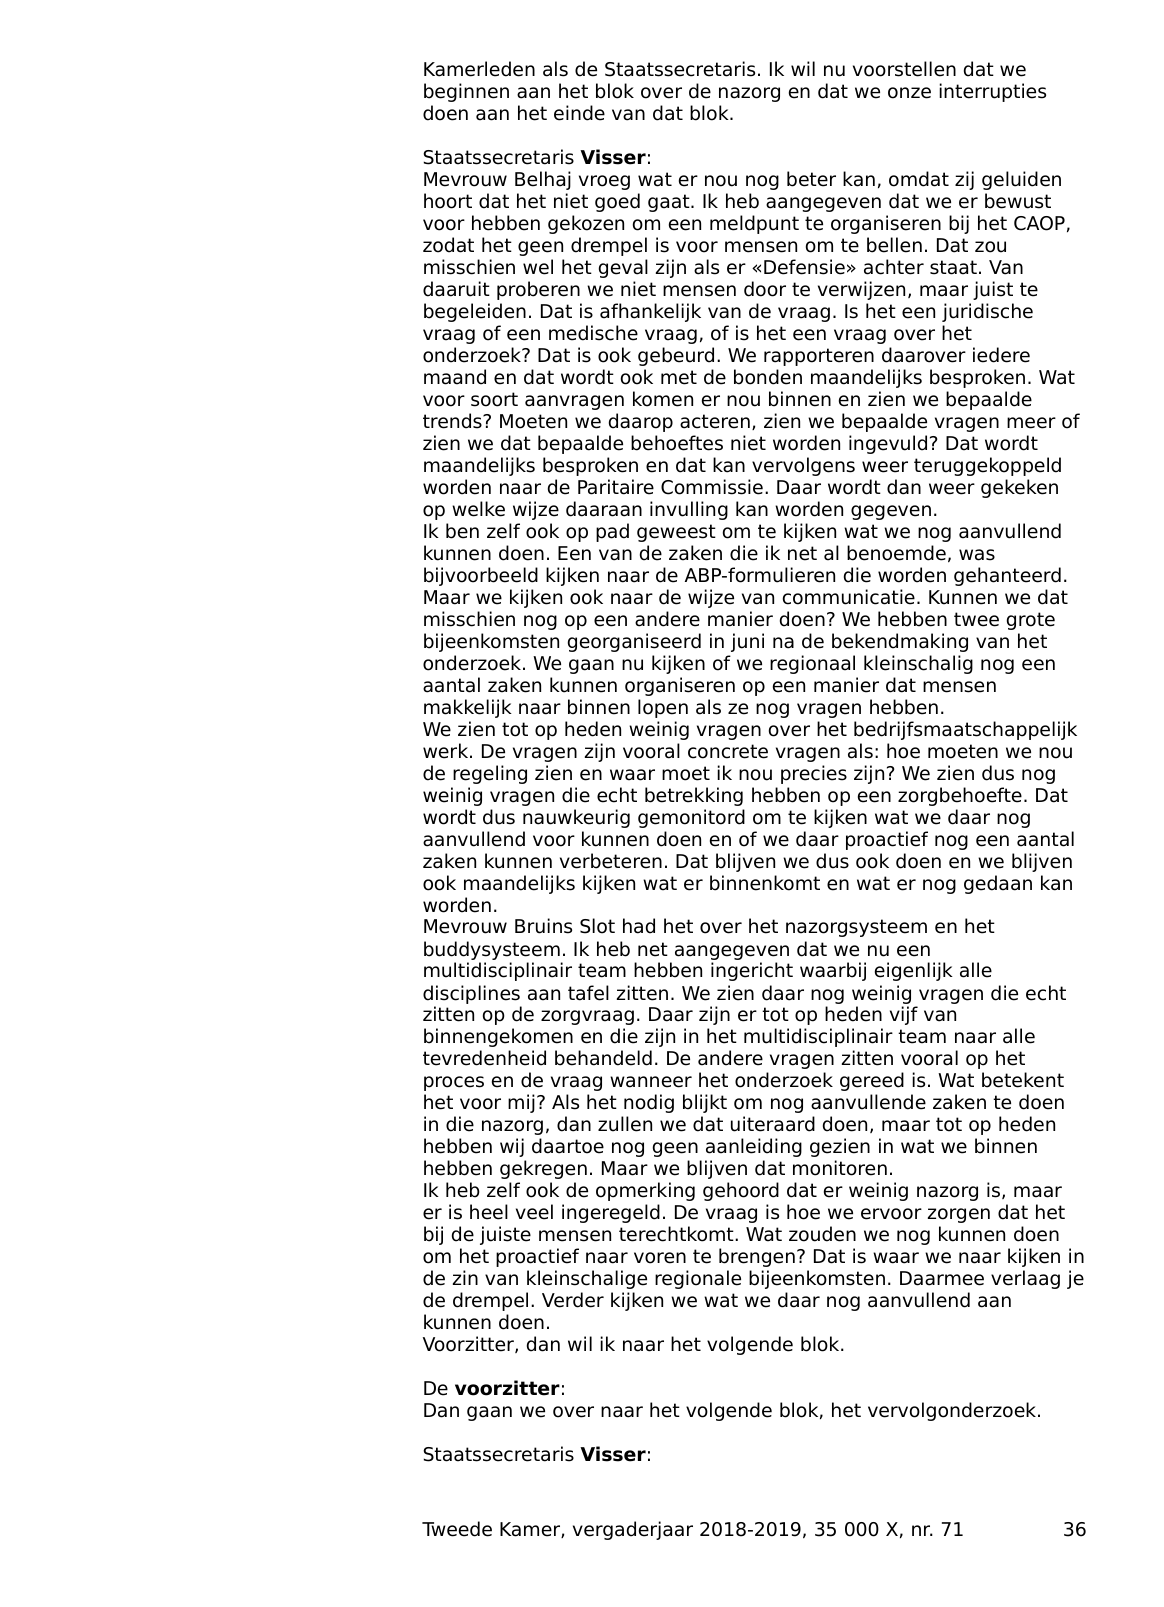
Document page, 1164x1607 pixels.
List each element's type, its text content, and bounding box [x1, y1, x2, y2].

text Staatssecretaris Visser: [422, 1444, 1087, 1466]
text Dan gaan we over naar het volgende blok, het vervolgonderzoek. [422, 1400, 1087, 1422]
text Staatssecretaris Visser: [422, 147, 1087, 169]
text We zien tot op heden weinig vragen over het bedrijfsmaatschappelijk werk. De vragen zijn vooral concrete vragen als: hoe moeten we nou de regeling zien en waar moet ik nou precies zijn? We zien dus nog weinig vragen die echt betrekking hebben op een zorgbehoefte. Dat wordt dus nauwkeurig gemonitord om te kijken wat we daar nog aanvullend voor kunnen doen en of we daar proactief nog een aantal zaken kunnen verbeteren. Dat blijven we dus ook doen en we blijven ook maandelijks kijken wat er binnenkomt en wat er nog gedaan kan worden. [422, 719, 1087, 916]
text Ik ben zelf ook op pad geweest om te kijken wat we nog aanvullend kunnen doen. Een van de zaken die ik net al benoemde, was bijvoorbeeld kijken naar de ABP-formulieren die worden gehanteerd. Maar we kijken ook naar de wijze van communicatie. Kunnen we dat misschien nog op een andere manier doen? We hebben twee grote bijeenkomsten georganiseerd in juni na de bekendmaking van het onderzoek. We gaan nu kijken of we regionaal kleinschalig nog een aantal zaken kunnen organiseren op een manier dat mensen makkelijk naar binnen lopen als ze nog vragen hebben. [422, 521, 1087, 719]
text Kamerleden als de Staatssecretaris. Ik wil nu voorstellen dat we beginnen aan het blok over de nazorg en dat we onze interrupties doen aan het einde van dat blok. [422, 59, 1087, 125]
text Voorzitter, dan wil ik naar het volgende blok. [422, 1334, 1087, 1356]
text Mevrouw Bruins Slot had het over het nazorgsysteem en het buddysysteem. Ik heb net aangegeven dat we nu een multidisciplinair team hebben ingericht waarbij eigenlijk alle disciplines aan tafel zitten. We zien daar nog weinig vragen die echt zitten op de zorgvraag. Daar zijn er tot op heden vijf van binnengekomen en die zijn in het multidisciplinair team naar alle tevredenheid behandeld. De andere vragen zitten vooral op het proces en de vraag wanneer het onderzoek gereed is. Wat betekent het voor mij? Als het nodig blijkt om nog aanvullende zaken te doen in die nazorg, dan zullen we dat uiteraard doen, maar tot op heden hebben wij daartoe nog geen aanleiding gezien in wat we binnen hebben gekregen. Maar we blijven dat monitoren. [422, 916, 1087, 1180]
text Mevrouw Belhaj vroeg wat er nou nog beter kan, omdat zij geluiden hoort dat het niet goed gaat. Ik heb aangegeven dat we er bewust voor hebben gekozen om een meldpunt te organiseren bij het CAOP, zodat het geen drempel is voor mensen om te bellen. Dat zou misschien wel het geval zijn als er «Defensie» achter staat. Van daaruit proberen we niet mensen door te verwijzen, maar juist te begeleiden. Dat is afhankelijk van de vraag. Is het een juridische vraag of een medische vraag, of is het een vraag over het onderzoek? Dat is ook gebeurd. We rapporteren daarover iedere maand en dat wordt ook met de bonden maandelijks besproken. Wat voor soort aanvragen komen er nou binnen en zien we bepaalde trends? Moeten we daarop acteren, zien we bepaalde vragen meer of zien we dat bepaalde behoeftes niet worden ingevuld? Dat wordt maandelijks besproken en dat kan vervolgens weer teruggekoppeld worden naar de Paritaire Commissie. Daar wordt dan weer gekeken op welke wijze daaraan invulling kan worden gegeven. [422, 169, 1087, 521]
text De voorzitter: [422, 1378, 1087, 1400]
text Ik heb zelf ook de opmerking gehoord dat er weinig nazorg is, maar er is heel veel ingeregeld. De vraag is hoe we ervoor zorgen dat het bij de juiste mensen terechtkomt. Wat zouden we nog kunnen doen om het proactief naar voren te brengen? Dat is waar we naar kijken in de zin van kleinschalige regionale bijeenkomsten. Daarmee verlaag je de drempel. Verder kijken we wat we daar nog aanvullend aan kunnen doen. [422, 1180, 1087, 1334]
